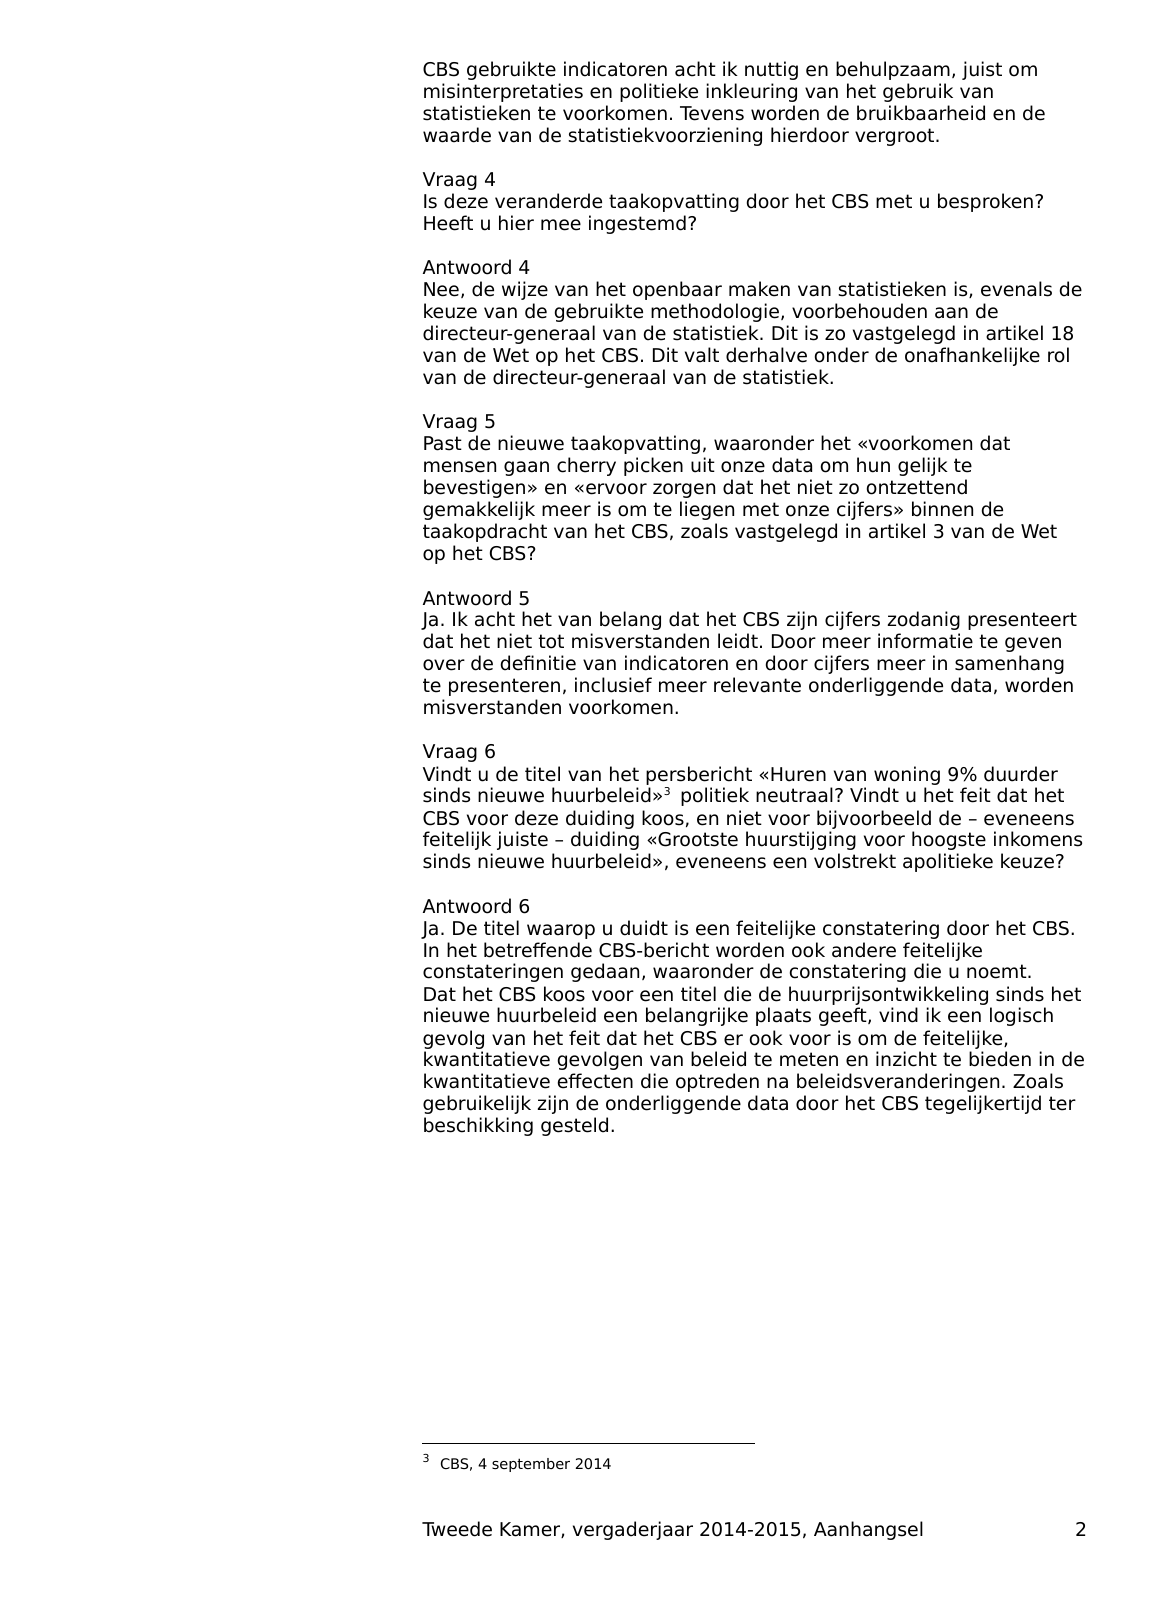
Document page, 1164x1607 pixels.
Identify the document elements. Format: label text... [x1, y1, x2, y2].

text Nee, de wijze van het openbaar maken van statistieken is, evenals de keuze van de gebruikte methodologie, voorbehouden aan de directeur-generaal van de statistiek. Dit is zo vastgelegd in artikel 18 van de Wet op het CBS. Dit valt derhalve onder de onafhankelijke rol van de directeur-generaal van de statistiek. [422, 279, 1087, 389]
text Vraag 5 [422, 411, 1087, 433]
text Vraag 6 [422, 741, 1087, 763]
text Antwoord 4 [422, 257, 1087, 279]
text Is deze veranderde taakopvatting door het CBS met u besproken? Heeft u hier mee ingestemd? [422, 191, 1087, 235]
text Ja. Ik acht het van belang dat het CBS zijn cijfers zodanig presenteert dat het niet tot misverstanden leidt. Door meer informatie te geven over de definitie van indicatoren en door cijfers meer in samenhang te presenteren, inclusief meer relevante onderliggende data, worden misverstanden voorkomen. [422, 609, 1087, 719]
text Past de nieuwe taakopvatting, waaronder het «voorkomen dat mensen gaan cherry picken uit onze data om hun gelijk te bevestigen» en «ervoor zorgen dat het niet zo ontzettend gemakkelijk meer is om te liegen met onze cijfers» binnen de taakopdracht van het CBS, zoals vastgelegd in artikel 3 van de Wet op het CBS? [422, 433, 1087, 565]
text Antwoord 5 [422, 587, 1087, 609]
text CBS, 4 september 2014 [422, 1452, 1087, 1474]
text CBS gebruikte indicatoren acht ik nuttig en behulpzaam, juist om misinterpretaties en politieke inkleuring van het gebruik van statistieken te voorkomen. Tevens worden de bruikbaarheid en de waarde van de statistiekvoorziening hierdoor vergroot. [422, 59, 1087, 147]
text Vraag 4 [422, 169, 1087, 191]
text Dat het CBS koos voor een titel die de huurprijsontwikkeling sinds het nieuwe huurbeleid een belangrijke plaats geeft, vind ik een logisch gevolg van het feit dat het CBS er ook voor is om de feitelijke, kwantitatieve gevolgen van beleid te meten en inzicht te bieden in de kwantitatieve effecten die optreden na beleidsveranderingen. Zoals gebruikelijk zijn de onderliggende data door het CBS tegelijkertijd ter beschikking gesteld. [422, 983, 1087, 1137]
text Antwoord 6 [422, 896, 1087, 917]
text Ja. De titel waarop u duidt is een feitelijke constatering door het CBS. In het betreffende CBS-bericht worden ook andere feitelijke constateringen gedaan, waaronder de constatering die u noemt. [422, 917, 1087, 983]
text Vindt u de titel van het persbericht «Huren van woning 9% duurder sinds nieuwe huurbeleid» politiek neutraal? Vindt u het feit dat het CBS voor deze duiding koos, en niet voor bijvoorbeeld de – eveneens feitelijk juiste – duiding «Grootste huurstijging voor hoogste inkomens sinds nieuwe huurbeleid», eveneens een volstrekt apolitieke keuze? [422, 763, 1087, 873]
